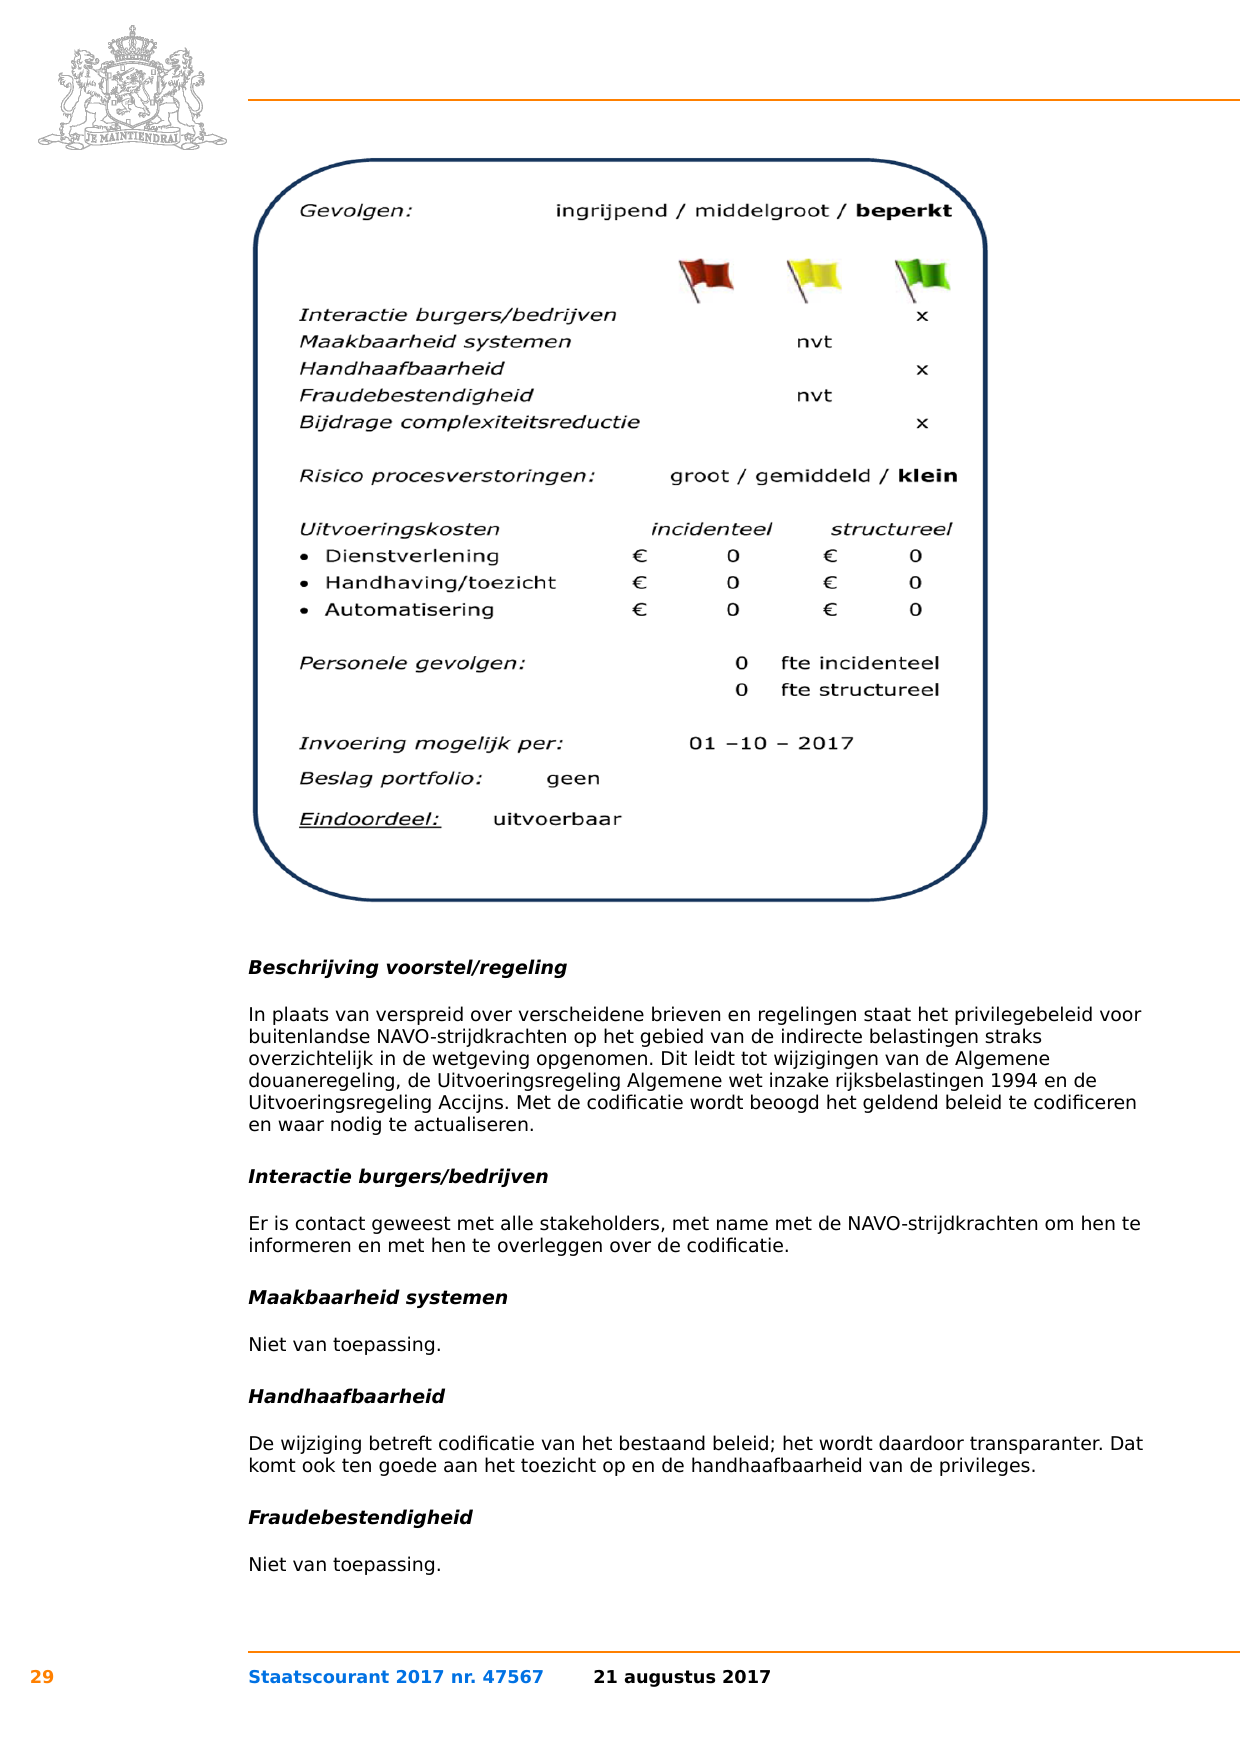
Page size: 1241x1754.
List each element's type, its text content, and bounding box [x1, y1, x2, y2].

picture [38, 25, 227, 150]
text Niet van toepassing. [248, 1334, 1163, 1356]
subtitle Fraudebestendigheid [248, 1507, 1163, 1528]
text Er is contact geweest met alle stakeholders, met name met de NAVO‑strijdkrachten om hen te informeren en met hen te overleggen over de codificatie. [248, 1213, 1163, 1257]
text In plaats van verspreid over verscheidene brieven en regelingen staat het privilegebeleid voor buitenlandse NAVO-strijdkrachten op het gebied van de indirecte belastingen straks overzichtelijk in de wetgeving opgenomen. Dit leidt tot wijzigingen van de Algemene douaneregeling, de Uitvoeringsregeling Algemene wet inzake rijksbelastingen 1994 en de Uitvoeringsregeling Accijns. Met de codificatie wordt beoogd het geldend beleid te codificeren en waar nodig te actualiseren. [248, 1004, 1163, 1136]
text Niet van toepassing. [248, 1553, 1163, 1576]
subtitle Interactie burgers/bedrijven [248, 1166, 1163, 1188]
subtitle Beschrijving voorstel/regeling [248, 957, 1163, 979]
subtitle Handhaafbaarheid [248, 1386, 1163, 1408]
text De wijziging betreft codificatie van het bestaand beleid; het wordt daardoor transparanter. Dat komt ook ten goede aan het toezicht op en de handhaafbaarheid van de privileges. [248, 1433, 1163, 1477]
subtitle Maakbaarheid systemen [248, 1287, 1163, 1309]
picture [248, 155, 993, 905]
